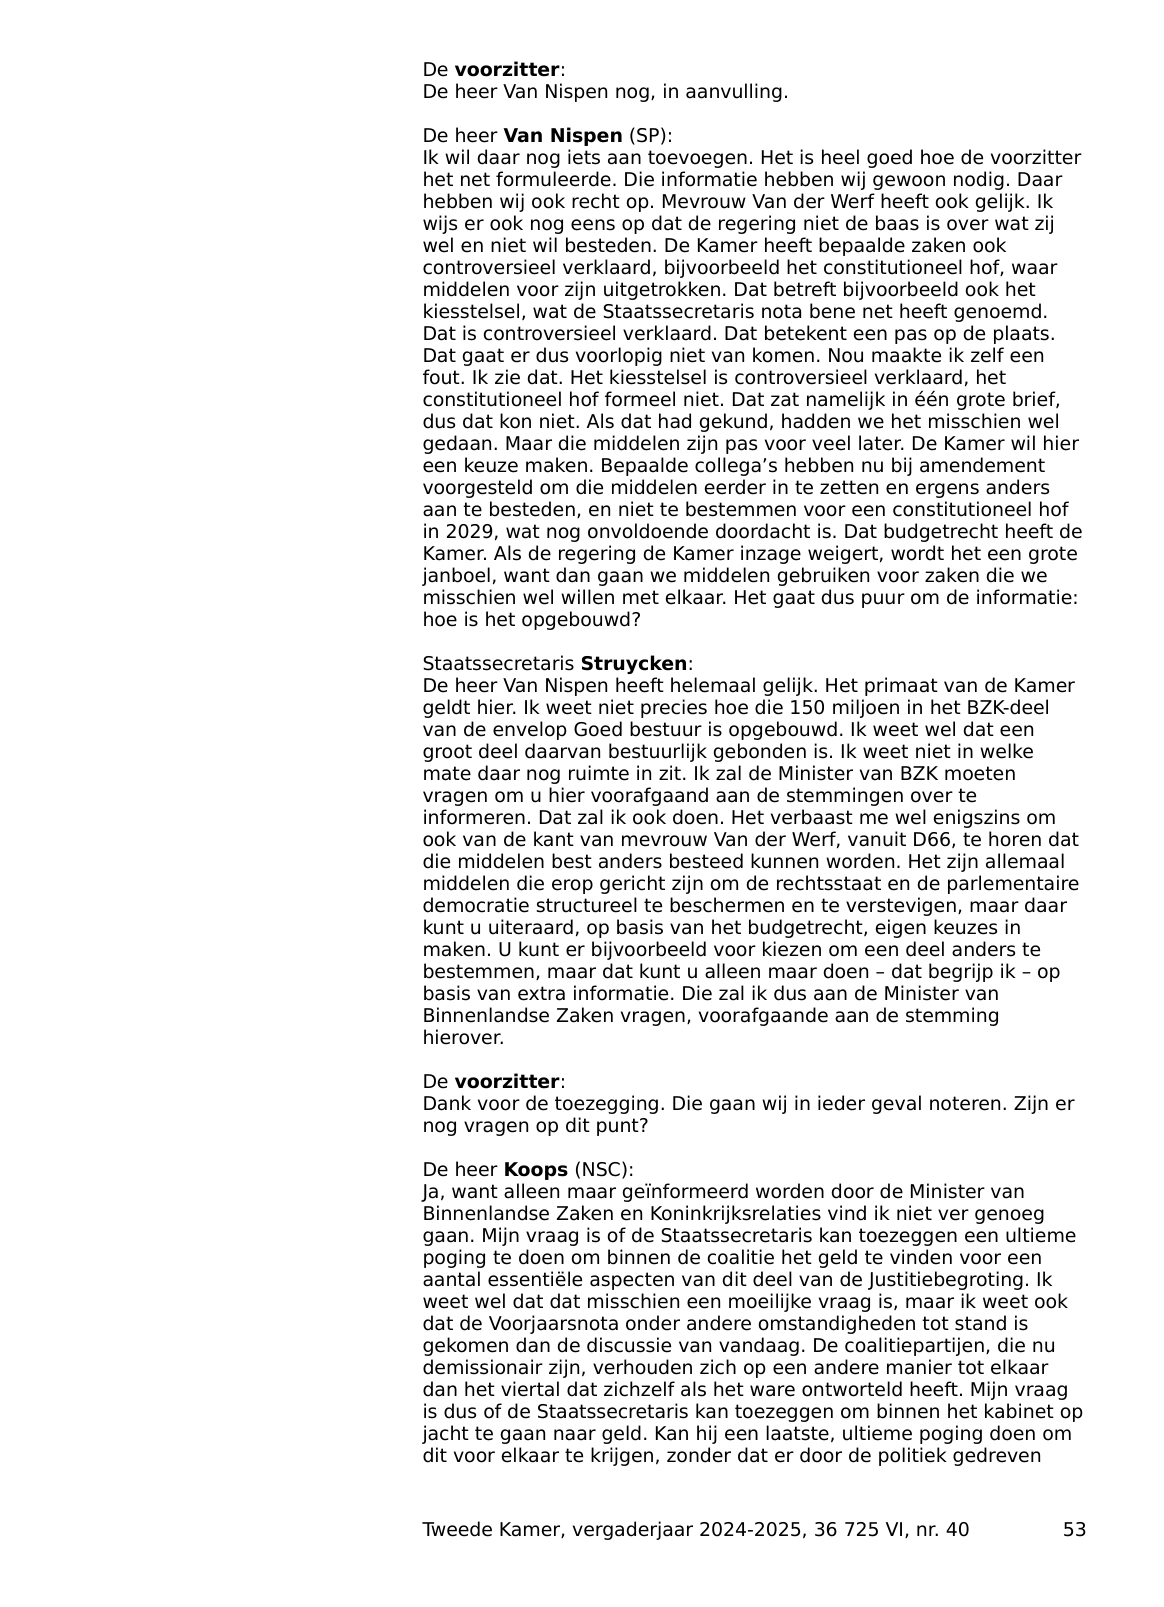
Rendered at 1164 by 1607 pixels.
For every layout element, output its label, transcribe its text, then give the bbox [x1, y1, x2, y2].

text Staatssecretaris Struycken: [422, 653, 1087, 675]
text De heer Van Nispen nog, in aanvulling. [422, 81, 1087, 103]
text Dank voor de toezegging. Die gaan wij in ieder geval noteren. Zijn er nog vragen op dit punt? [422, 1093, 1087, 1137]
text De voorzitter: [422, 59, 1087, 81]
text De heer Koops (NSC): [422, 1159, 1087, 1181]
text De heer Van Nispen heeft helemaal gelijk. Het primaat van de Kamer geldt hier. Ik weet niet precies hoe die 150 miljoen in het BZK-deel van de envelop Goed bestuur is opgebouwd. Ik weet wel dat een groot deel daarvan bestuurlijk gebonden is. Ik weet niet in welke mate daar nog ruimte in zit. Ik zal de Minister van BZK moeten vragen om u hier voorafgaand aan de stemmingen over te informeren. Dat zal ik ook doen. Het verbaast me wel enigszins om ook van de kant van mevrouw Van der Werf, vanuit D66, te horen dat die middelen best anders besteed kunnen worden. Het zijn allemaal middelen die erop gericht zijn om de rechtsstaat en de parlementaire democratie structureel te beschermen en te verstevigen, maar daar kunt u uiteraard, op basis van het budgetrecht, eigen keuzes in maken. U kunt er bijvoorbeeld voor kiezen om een deel anders te bestemmen, maar dat kunt u alleen maar doen – dat begrijp ik – op basis van extra informatie. Die zal ik dus aan de Minister van Binnenlandse Zaken vragen, voorafgaande aan de stemming hierover. [422, 675, 1087, 1048]
text Ja, want alleen maar geïnformeerd worden door de Minister van Binnenlandse Zaken en Koninkrijksrelaties vind ik niet ver genoeg gaan. Mijn vraag is of de Staatssecretaris kan toezeggen een ultieme poging te doen om binnen de coalitie het geld te vinden voor een aantal essentiële aspecten van dit deel van de Justitiebegroting. Ik weet wel dat dat misschien een moeilijke vraag is, maar ik weet ook dat de Voorjaarsnota onder andere omstandigheden tot stand is gekomen dan de discussie van vandaag. De coalitiepartijen, die nu demissionair zijn, verhouden zich op een andere manier tot elkaar dan het viertal dat zichzelf als het ware ontworteld heeft. Mijn vraag is dus of de Staatssecretaris kan toezeggen om binnen het kabinet op jacht te gaan naar geld. Kan hij een laatste, ultieme poging doen om dit voor elkaar te krijgen, zonder dat er door de politiek gedreven [422, 1181, 1087, 1467]
text De heer Van Nispen (SP): [422, 125, 1087, 147]
text De voorzitter: [422, 1071, 1087, 1093]
text Ik wil daar nog iets aan toevoegen. Het is heel goed hoe de voorzitter het net formuleerde. Die informatie hebben wij gewoon nodig. Daar hebben wij ook recht op. Mevrouw Van der Werf heeft ook gelijk. Ik wijs er ook nog eens op dat de regering niet de baas is over wat zij wel en niet wil besteden. De Kamer heeft bepaalde zaken ook controversieel verklaard, bijvoorbeeld het constitutioneel hof, waar middelen voor zijn uitgetrokken. Dat betreft bijvoorbeeld ook het kiesstelsel, wat de Staatssecretaris nota bene net heeft genoemd. Dat is controversieel verklaard. Dat betekent een pas op de plaats. Dat gaat er dus voorlopig niet van komen. Nou maakte ik zelf een fout. Ik zie dat. Het kiesstelsel is controversieel verklaard, het constitutioneel hof formeel niet. Dat zat namelijk in één grote brief, dus dat kon niet. Als dat had gekund, hadden we het misschien wel gedaan. Maar die middelen zijn pas voor veel later. De Kamer wil hier een keuze maken. Bepaalde collega’s hebben nu bij amendement voorgesteld om die middelen eerder in te zetten en ergens anders aan te besteden, en niet te bestemmen voor een constitutioneel hof in 2029, wat nog onvoldoende doordacht is. Dat budgetrecht heeft de Kamer. Als de regering de Kamer inzage weigert, wordt het een grote janboel, want dan gaan we middelen gebruiken voor zaken die we misschien wel willen met elkaar. Het gaat dus puur om de informatie: hoe is het opgebouwd? [422, 147, 1087, 631]
